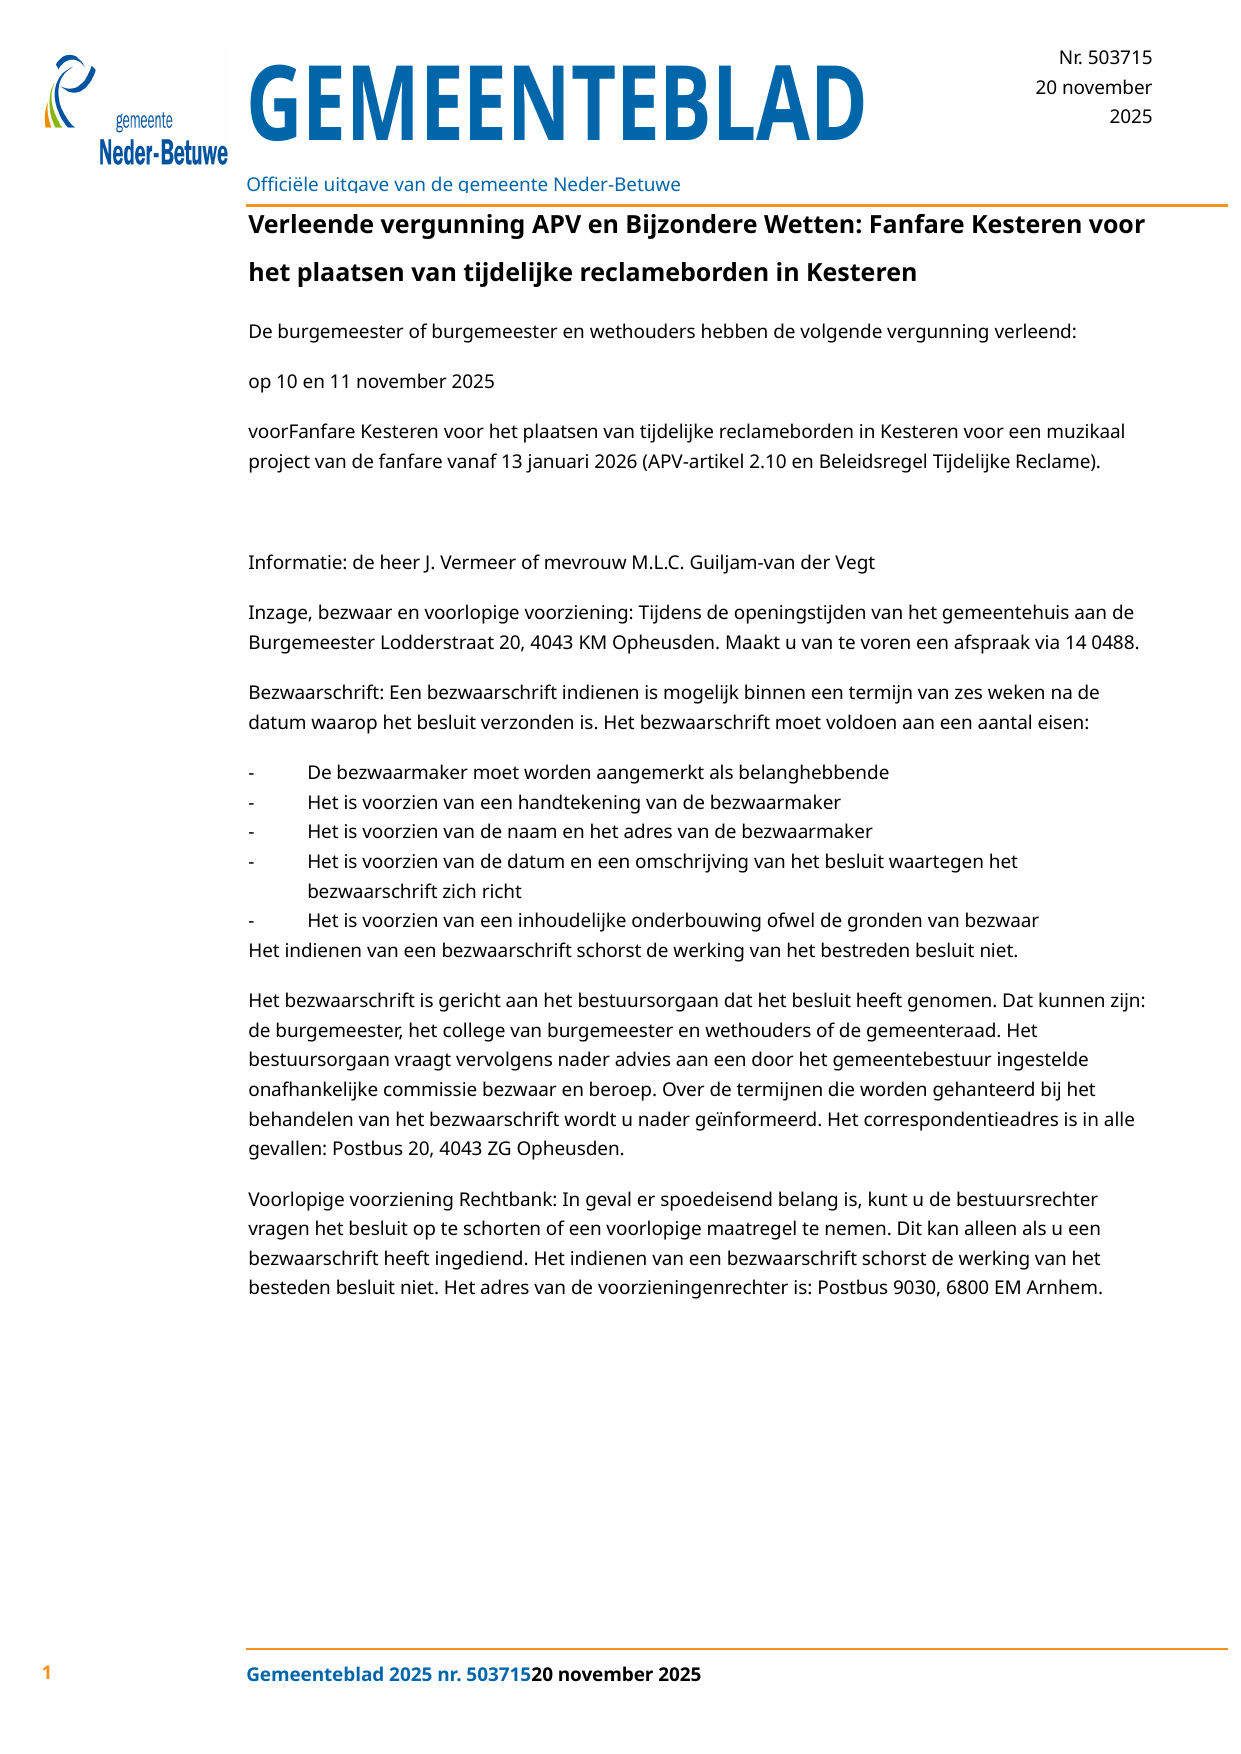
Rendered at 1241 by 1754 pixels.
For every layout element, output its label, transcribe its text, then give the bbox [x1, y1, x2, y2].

text Het bezwaarschrift is gericht aan het bestuursorgaan dat het besluit heeft genomen. Dat kunnen zijn: de burgemeester, het college van burgemeester en wethouders of de gemeenteraad. Het bestuursorgaan vraagt vervolgens nader advies aan een door het gemeentebestuur ingestelde onafhankelijke commissie bezwaar en beroep. Over de termijnen die worden gehanteerd bij het behandelen van het bezwaarschrift wordt u nader geïnformeerd. Het correspondentieadres is in alle gevallen: Postbus 20, 4043 ZG Opheusden. [248, 987, 1152, 1161]
list De bezwaarmaker moet worden aangemerkt als belanghebbende [248, 759, 1152, 785]
list Het is voorzien van de datum en een omschrijving van het besluit waartegen het bezwaarschrift zich richt [248, 848, 1152, 904]
text voorFanfare Kesteren voor het plaatsen van tijdelijke reclameborden in Kesteren voor een muzikaal project van de fanfare vanaf 13 januari 2026 (APV-artikel 2.10 en Beleidsregel Tijdelijke Reclame). [248, 419, 1152, 474]
text Verleende vergunning APV en Bijzondere Wetten: Fanfare Kesteren voor het plaatsen van tijdelijke reclameborden in Kesteren [248, 207, 1152, 288]
text Bezwaarschrift: Een bezwaarschrift indienen is mogelijk binnen een termijn van zes weken na de datum waarop het besluit verzonden is. Het bezwaarschrift moet voldoen aan een aantal eisen: [248, 679, 1152, 735]
list Het is voorzien van de naam en het adres van de bezwaarmaker [248, 819, 1152, 844]
text Voorlopige voorziening Rechtbank: In geval er spoedeisend belang is, kunt u de bestuursrechter vragen het besluit op te schorten of een voorlopige maatregel te nemen. Dit kan alleen als u een bezwaarschrift heeft ingediend. Het indienen van een bezwaarschrift schorst de werking van het besteden besluit niet. Het adres van de voorzieningenrechter is: Postbus 9030, 6800 EM Arnhem. [248, 1186, 1152, 1300]
list Het is voorzien van een handtekening van de bezwaarmaker [248, 789, 1152, 815]
text Informatie: de heer J. Vermeer of mevrouw M.L.C. Guiljam-van der Vegt [248, 549, 1152, 575]
list Het is voorzien van een inhoudelijke onderbouwing ofwel de gronden van bezwaar [248, 907, 1152, 933]
text Het indienen van een bezwaarschrift schorst de werking van het bestreden besluit niet. [248, 937, 1152, 963]
text De burgemeester of burgemeester en wethouders hebben de volgende vergunning verleend: [248, 318, 1152, 344]
picture [41, 47, 231, 172]
text op 10 en 11 november 2025 [248, 368, 1152, 394]
text Inzage, bezwaar en voorlopige voorziening: Tijdens de openingstijden van het gemeentehuis aan de Burgemeester Lodderstraat 20, 4043 KM Opheusden. Maakt u van te voren een afspraak via 14 0488. [248, 599, 1152, 655]
